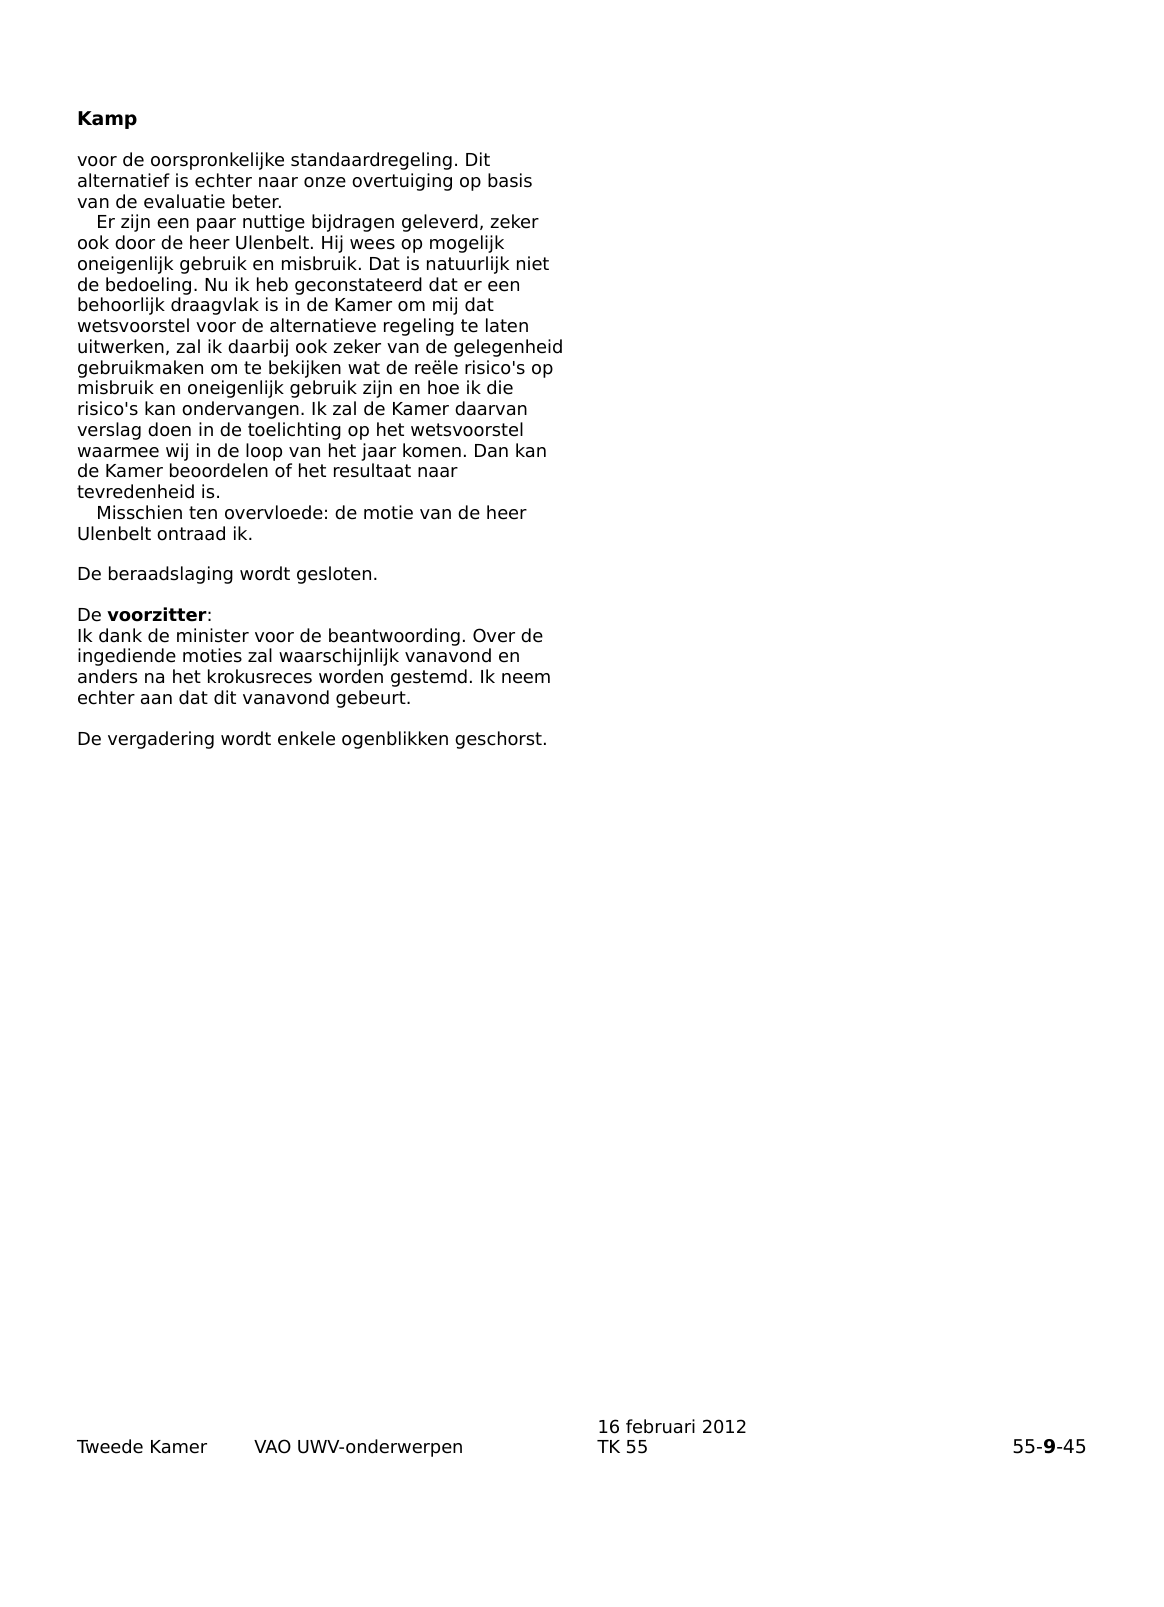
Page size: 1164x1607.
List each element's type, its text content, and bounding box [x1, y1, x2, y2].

text voor de oorspronkelijke standaardregeling. Dit alternatief is echter naar onze overtuiging op basis van de evaluatie beter. [77, 150, 567, 212]
text Misschien ten overvloede: de motie van de heer Ulenbelt ontraad ik. [77, 503, 567, 544]
text De vergadering wordt enkele ogenblikken geschorst. [77, 728, 567, 749]
text Er zijn een paar nuttige bijdragen geleverd, zeker ook door de heer Ulenbelt. Hij wees op mogelijk oneigenlijk gebruik en misbruik. Dat is natuurlijk niet de bedoeling. Nu ik heb geconstateerd dat er een behoorlijk draagvlak is in de Kamer om mij dat wetsvoorstel voor de alternatieve regeling te laten uitwerken, zal ik daarbij ook zeker van de gelegenheid gebruikmaken om te bekijken wat de reële risico's op misbruik en oneigenlijk gebruik zijn en hoe ik die risico's kan ondervangen. Ik zal de Kamer daarvan verslag doen in de toelichting op het wetsvoorstel waarmee wij in de loop van het jaar komen. Dan kan de Kamer beoordelen of het resultaat naar tevredenheid is. [77, 212, 567, 503]
text De beraadslaging wordt gesloten. [77, 564, 567, 585]
text Ik dank de minister voor de beantwoording. Over de ingediende moties zal waarschijnlijk vanavond en anders na het krokusreces worden gestemd. Ik neem echter aan dat dit vanavond gebeurt. [77, 626, 567, 708]
text De voorzitter: [77, 605, 567, 626]
